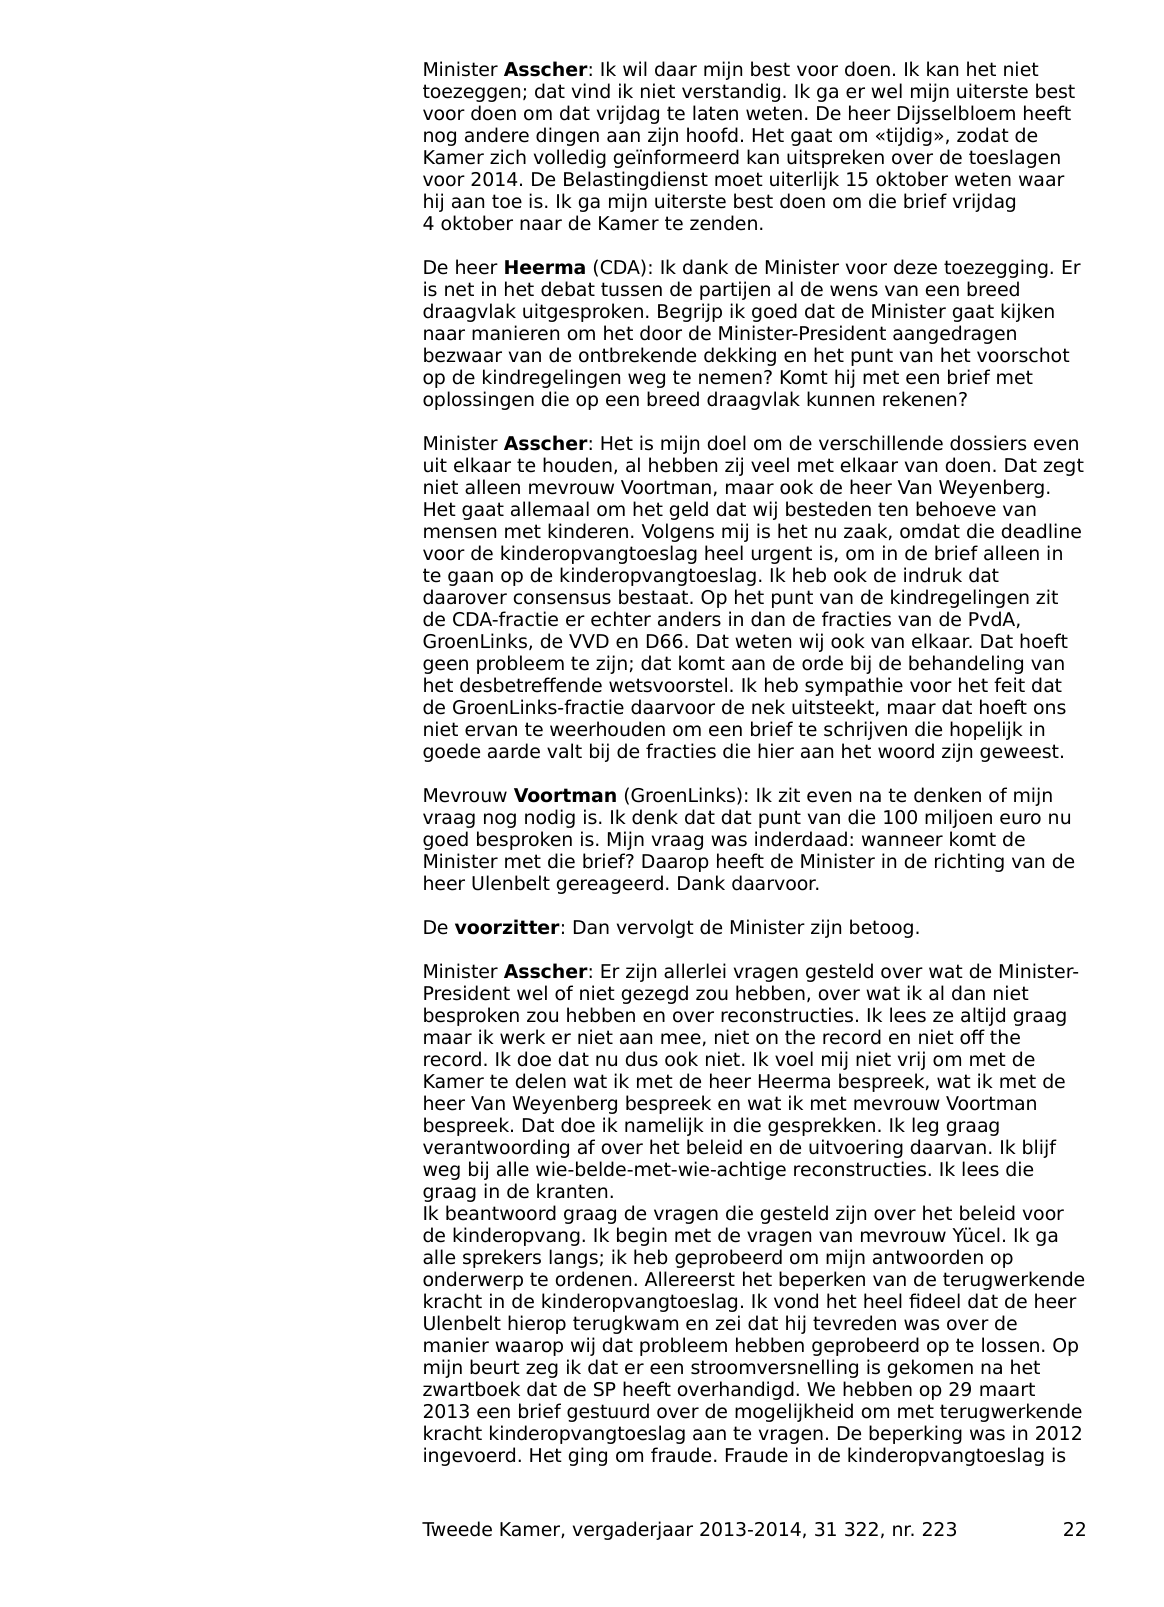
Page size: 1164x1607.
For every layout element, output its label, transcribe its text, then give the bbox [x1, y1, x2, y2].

text Minister Asscher: Er zijn allerlei vragen gesteld over wat de Minister-President wel of niet gezegd zou hebben, over wat ik al dan niet besproken zou hebben en over reconstructies. Ik lees ze altijd graag maar ik werk er niet aan mee, niet on the record en niet off the record. Ik doe dat nu dus ook niet. Ik voel mij niet vrij om met de Kamer te delen wat ik met de heer Heerma bespreek, wat ik met de heer Van Weyenberg bespreek en wat ik met mevrouw Voortman bespreek. Dat doe ik namelijk in die gesprekken. Ik leg graag verantwoording af over het beleid en de uitvoering daarvan. Ik blijf weg bij alle wie-belde-met-wie-achtige reconstructies. Ik lees die graag in de kranten. [422, 961, 1087, 1203]
text Ik beantwoord graag de vragen die gesteld zijn over het beleid voor de kinderopvang. Ik begin met de vragen van mevrouw Yücel. Ik ga alle sprekers langs; ik heb geprobeerd om mijn antwoorden op onderwerp te ordenen. Allereerst het beperken van de terugwerkende kracht in de kinderopvangtoeslag. Ik vond het heel fideel dat de heer Ulenbelt hierop terugkwam en zei dat hij tevreden was over de manier waarop wij dat probleem hebben geprobeerd op te lossen. Op mijn beurt zeg ik dat er een stroomversnelling is gekomen na het zwartboek dat de SP heeft overhandigd. We hebben op 29 maart 2013 een brief gestuurd over de mogelijkheid om met terugwerkende kracht kinderopvangtoeslag aan te vragen. De beperking was in 2012 ingevoerd. Het ging om fraude. Fraude in de kinderopvangtoeslag is [422, 1203, 1087, 1467]
text De voorzitter: Dan vervolgt de Minister zijn betoog. [422, 917, 1087, 939]
text Minister Asscher: Ik wil daar mijn best voor doen. Ik kan het niet toezeggen; dat vind ik niet verstandig. Ik ga er wel mijn uiterste best voor doen om dat vrijdag te laten weten. De heer Dijsselbloem heeft nog andere dingen aan zijn hoofd. Het gaat om «tijdig», zodat de Kamer zich volledig geïnformeerd kan uitspreken over de toeslagen voor 2014. De Belastingdienst moet uiterlijk 15 oktober weten waar hij aan toe is. Ik ga mijn uiterste best doen om die brief vrijdag 4 oktober naar de Kamer te zenden. [422, 59, 1087, 235]
text De heer Heerma (CDA): Ik dank de Minister voor deze toezegging. Er is net in het debat tussen de partijen al de wens van een breed draagvlak uitgesproken. Begrijp ik goed dat de Minister gaat kijken naar manieren om het door de Minister-President aangedragen bezwaar van de ontbrekende dekking en het punt van het voorschot op de kindregelingen weg te nemen? Komt hij met een brief met oplossingen die op een breed draagvlak kunnen rekenen? [422, 257, 1087, 411]
text Mevrouw Voortman (GroenLinks): Ik zit even na te denken of mijn vraag nog nodig is. Ik denk dat dat punt van die 100 miljoen euro nu goed besproken is. Mijn vraag was inderdaad: wanneer komt de Minister met die brief? Daarop heeft de Minister in de richting van de heer Ulenbelt gereageerd. Dank daarvoor. [422, 785, 1087, 895]
text Minister Asscher: Het is mijn doel om de verschillende dossiers even uit elkaar te houden, al hebben zij veel met elkaar van doen. Dat zegt niet alleen mevrouw Voortman, maar ook de heer Van Weyenberg. Het gaat allemaal om het geld dat wij besteden ten behoeve van mensen met kinderen. Volgens mij is het nu zaak, omdat die deadline voor de kinderopvangtoeslag heel urgent is, om in de brief alleen in te gaan op de kinderopvangtoeslag. Ik heb ook de indruk dat daarover consensus bestaat. Op het punt van de kindregelingen zit de CDA-fractie er echter anders in dan de fracties van de PvdA, GroenLinks, de VVD en D66. Dat weten wij ook van elkaar. Dat hoeft geen probleem te zijn; dat komt aan de orde bij de behandeling van het desbetreffende wetsvoorstel. Ik heb sympathie voor het feit dat de GroenLinks-fractie daarvoor de nek uitsteekt, maar dat hoeft ons niet ervan te weerhouden om een brief te schrijven die hopelijk in goede aarde valt bij de fracties die hier aan het woord zijn geweest. [422, 433, 1087, 763]
